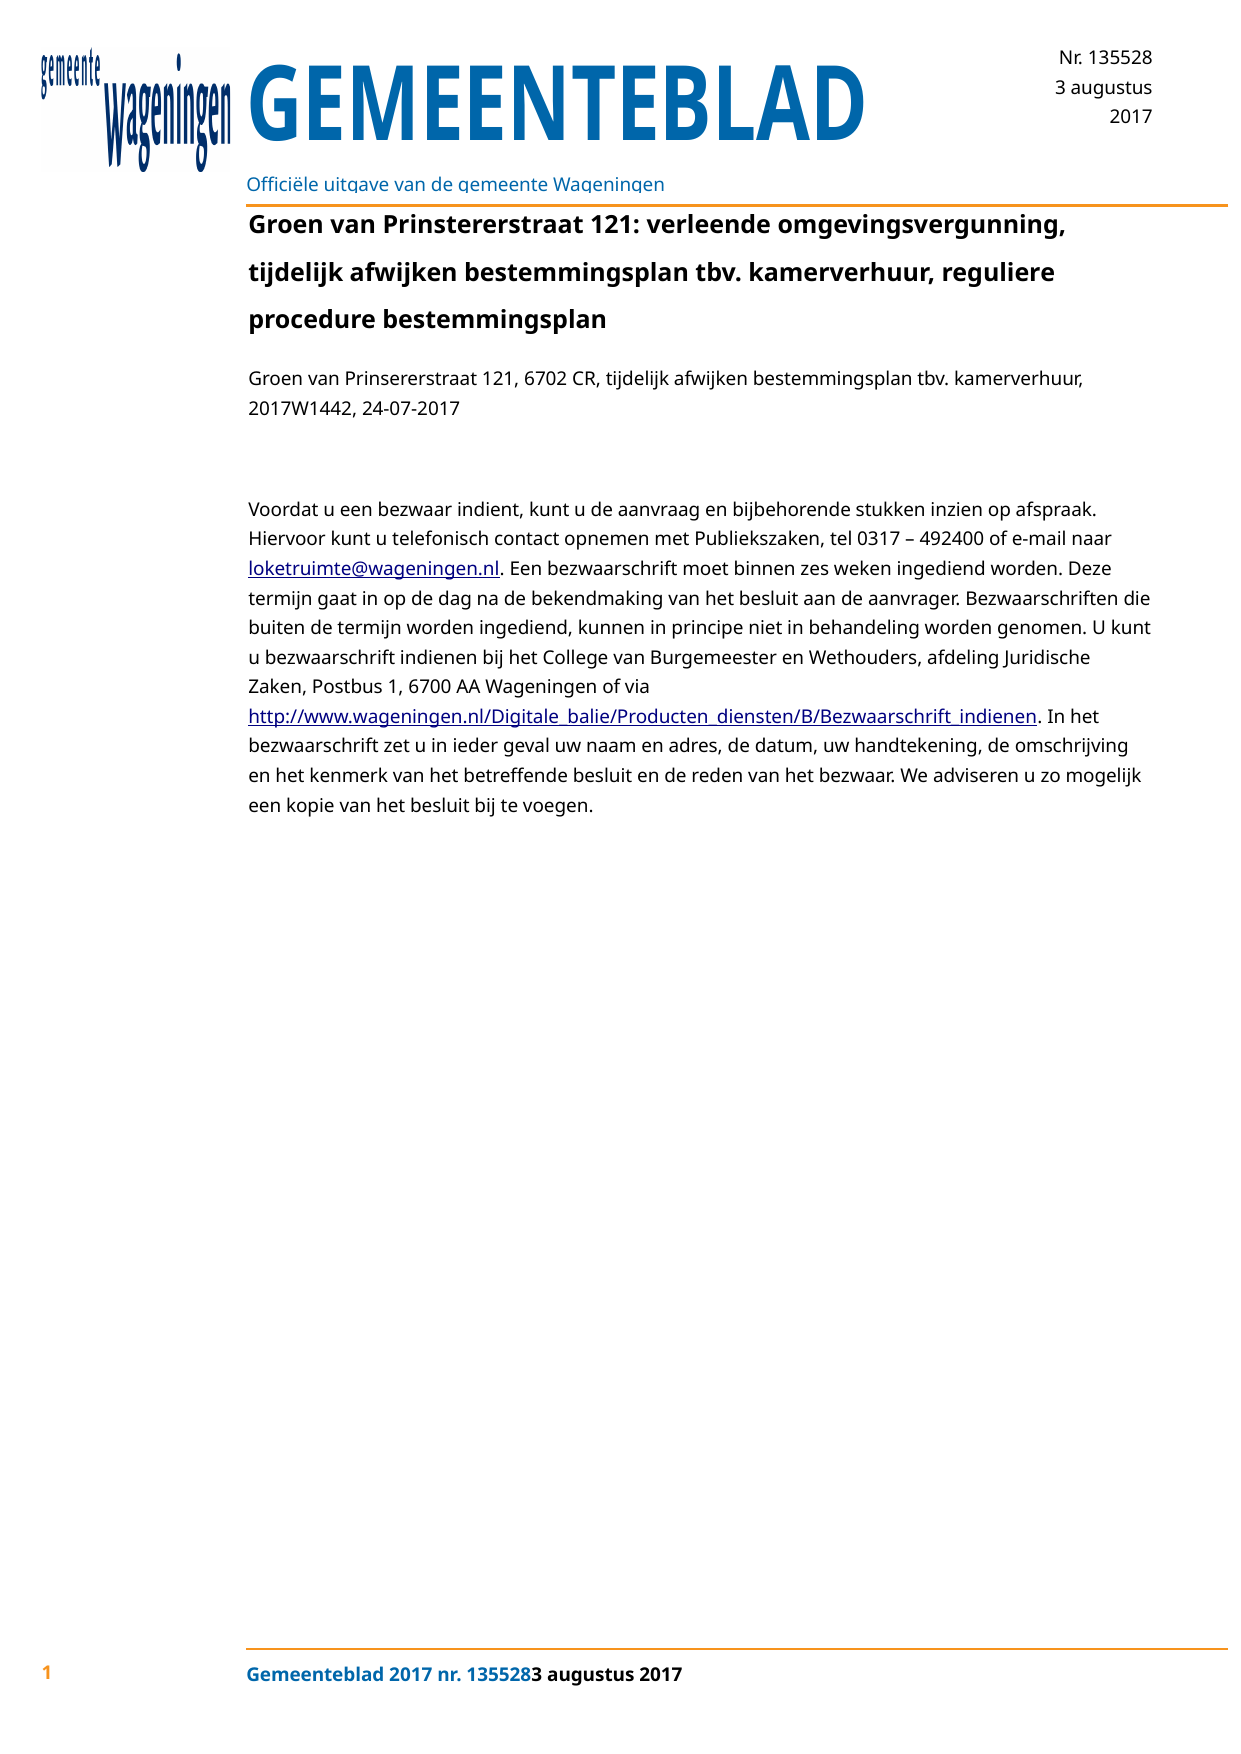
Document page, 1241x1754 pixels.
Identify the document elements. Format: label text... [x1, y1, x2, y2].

text Groen van Prinstererstraat 121: verleende omgevingsvergunning, tijdelijk afwijken bestemmingsplan tbv. kamerverhuur, reguliere procedure bestemmingsplan [248, 207, 1152, 336]
picture [41, 47, 231, 172]
text Voordat u een bezwaar indient, kunt u de aanvraag en bijbehorende stukken inzien op afspraak. Hiervoor kunt u telefonisch contact opnemen met Publiekszaken, tel 0317 – 492400 of e-mail naar loketruimte@wageningen.nl. Een bezwaarschrift moet binnen zes weken ingediend worden. Deze termijn gaat in op de dag na de bekendmaking van het besluit aan de aanvrager. Bezwaarschriften die buiten de termijn worden ingediend, kunnen in principe niet in behandeling worden genomen. U kunt u bezwaarschrift indienen bij het College van Burgemeester en Wethouders, afdeling Juridische Zaken, Postbus 1, 6700 AA Wageningen of via http://www.wageningen.nl/Digitale_balie/Producten_diensten/B/Bezwaarschrift_indienen. In het bezwaarschrift zet u in ieder geval uw naam en adres, de datum, uw handtekening, de omschrijving en het kenmerk van het betreffende besluit en de reden van het bezwaar. We adviseren u zo mogelijk een kopie van het besluit bij te voegen. [248, 496, 1152, 817]
text Groen van Prinsererstraat 121, 6702 CR, tijdelijk afwijken bestemmingsplan tbv. kamerverhuur, 2017W1442, 24-07-2017 [248, 366, 1152, 421]
